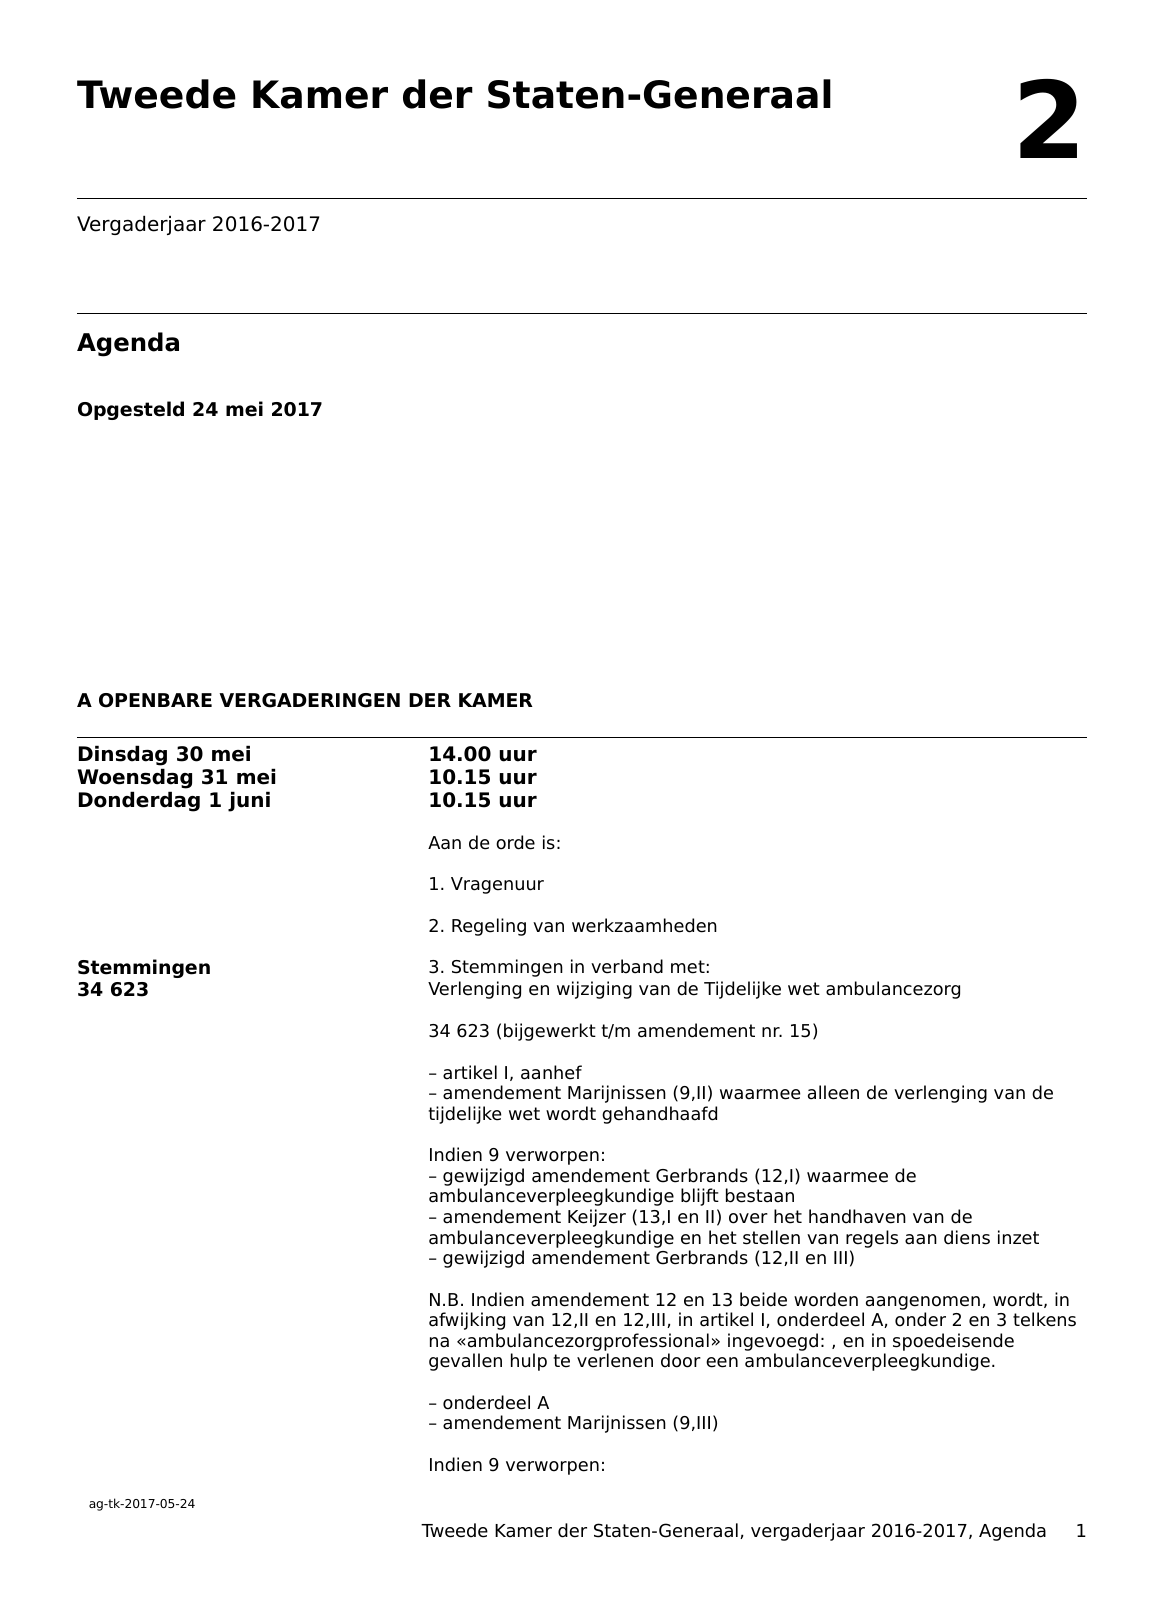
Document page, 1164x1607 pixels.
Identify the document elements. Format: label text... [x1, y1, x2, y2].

table_cell [77, 813, 404, 833]
table_cell [77, 1166, 404, 1207]
table_cell [422, 1042, 1087, 1063]
table_cell [422, 1434, 1087, 1454]
table_cell 34 623 (bijgewerkt t/m amendement nr. 15) [422, 1021, 1087, 1042]
table_cell [405, 874, 422, 895]
table_cell [405, 1455, 422, 1475]
table_cell 10.15 uur [422, 766, 1087, 789]
table_cell N.B. Indien amendement 12 en 13 beide worden aangenomen, wordt, in afwijking van 12,II en 12,III, in artikel I, onderdeel A, onder 2 en 3 telkens na «ambulancezorgprofessional» ingevoegd: , en in spoedeisende gevallen hulp te verlenen door een ambulanceverpleegkundige. [422, 1290, 1087, 1372]
table_cell Agenda [77, 314, 422, 357]
table_cell Stemmingen [77, 957, 404, 979]
table_cell – artikel I, aanhef [422, 1063, 1087, 1083]
table_cell [77, 1042, 404, 1063]
table_cell [422, 813, 1087, 833]
table_cell Woensdag 31 mei [77, 766, 404, 789]
table_cell [422, 314, 1087, 357]
table_header 2 [886, 59, 1087, 198]
table_cell Aan de orde is: [422, 833, 1087, 854]
table_cell [77, 1001, 404, 1021]
table_cell [405, 1269, 422, 1289]
table_cell [77, 1063, 404, 1083]
table_cell [405, 813, 422, 833]
table_cell – gewijzigd amendement Gerbrands (12,II en III) [422, 1248, 1087, 1269]
subtitle A OPENBARE VERGADERINGEN DER KAMER [77, 690, 1087, 712]
table_cell [405, 1434, 422, 1454]
table_cell [405, 1207, 422, 1248]
table_cell [405, 1372, 422, 1393]
table_cell [77, 1434, 404, 1454]
table_header Tweede Kamer der Staten-Generaal [77, 59, 886, 198]
table_cell [77, 1083, 404, 1124]
table_cell [405, 1063, 422, 1083]
table_cell [405, 789, 422, 812]
table_cell [77, 1021, 404, 1042]
table_cell [405, 1248, 422, 1269]
table_cell Verlenging en wijziging van de Tijdelijke wet ambulancezorg [422, 979, 1087, 1001]
table_cell [77, 1145, 404, 1166]
text Opgesteld 24 mei 2017 [77, 399, 1087, 421]
table_cell [405, 979, 422, 1001]
table_cell [405, 1290, 422, 1372]
table_cell 2. Regeling van werkzaamheden [422, 916, 1087, 936]
table_cell [405, 936, 422, 957]
table_cell [405, 1166, 422, 1207]
table_cell [422, 1125, 1087, 1145]
table_cell [422, 895, 1087, 916]
table_cell [405, 1021, 422, 1042]
table_cell [422, 854, 1087, 874]
table_cell [405, 833, 422, 854]
table_header Dinsdag 30 mei [77, 738, 404, 766]
table_cell Indien 9 verworpen: [422, 1145, 1087, 1166]
table_cell 3. Stemmingen in verband met: [422, 957, 1087, 979]
table_cell [405, 1413, 422, 1434]
table_cell [77, 895, 404, 916]
table_cell 34 623 [77, 979, 404, 1001]
text ag-tk-2017-05-24 [88, 1497, 323, 1511]
table_cell Vergaderjaar 2016-2017 [77, 199, 1087, 313]
table_cell [77, 936, 404, 957]
table_cell [405, 766, 422, 789]
table_cell [77, 1372, 404, 1393]
table_cell – amendement Keijzer (13,I en II) over het handhaven van de ambulanceverpleegkundige en het stellen van regels aan diens inzet [422, 1207, 1087, 1248]
table_header 14.00 uur [422, 738, 1087, 766]
table_cell [405, 957, 422, 979]
table_cell [405, 1393, 422, 1413]
table_cell Indien 9 verworpen: [422, 1455, 1087, 1475]
table_cell [405, 1083, 422, 1124]
table_cell [77, 1248, 404, 1269]
table_cell [77, 1393, 404, 1413]
table_cell [77, 1125, 404, 1145]
table_cell [405, 895, 422, 916]
table_cell [405, 854, 422, 874]
table_cell [77, 1207, 404, 1248]
table_cell [405, 1001, 422, 1021]
table_cell – amendement Marijnissen (9,III) [422, 1413, 1087, 1434]
table_cell 10.15 uur [422, 789, 1087, 812]
table_cell [77, 1269, 404, 1289]
table_cell [405, 916, 422, 936]
table_cell 1. Vragenuur [422, 874, 1087, 895]
table_cell [405, 1042, 422, 1063]
table_cell [77, 916, 404, 936]
table_cell [422, 1269, 1087, 1289]
table_cell [77, 874, 404, 895]
table_cell [422, 1372, 1087, 1393]
table_cell [77, 1290, 404, 1372]
table_cell Donderdag 1 juni [77, 789, 404, 812]
table_cell – onderdeel A [422, 1393, 1087, 1413]
table_cell [77, 854, 404, 874]
table_cell [405, 1125, 422, 1145]
table_cell [405, 1145, 422, 1166]
table_header [405, 738, 422, 766]
table_cell [422, 1001, 1087, 1021]
table_cell [77, 1455, 404, 1475]
table_cell – gewijzigd amendement Gerbrands (12,I) waarmee de ambulanceverpleegkundige blijft bestaan [422, 1166, 1087, 1207]
table_cell – amendement Marijnissen (9,II) waarmee alleen de verlenging van de tijdelijke wet wordt gehandhaafd [422, 1083, 1087, 1124]
table_cell [77, 833, 404, 854]
table_cell [77, 1413, 404, 1434]
table_cell [422, 936, 1087, 957]
